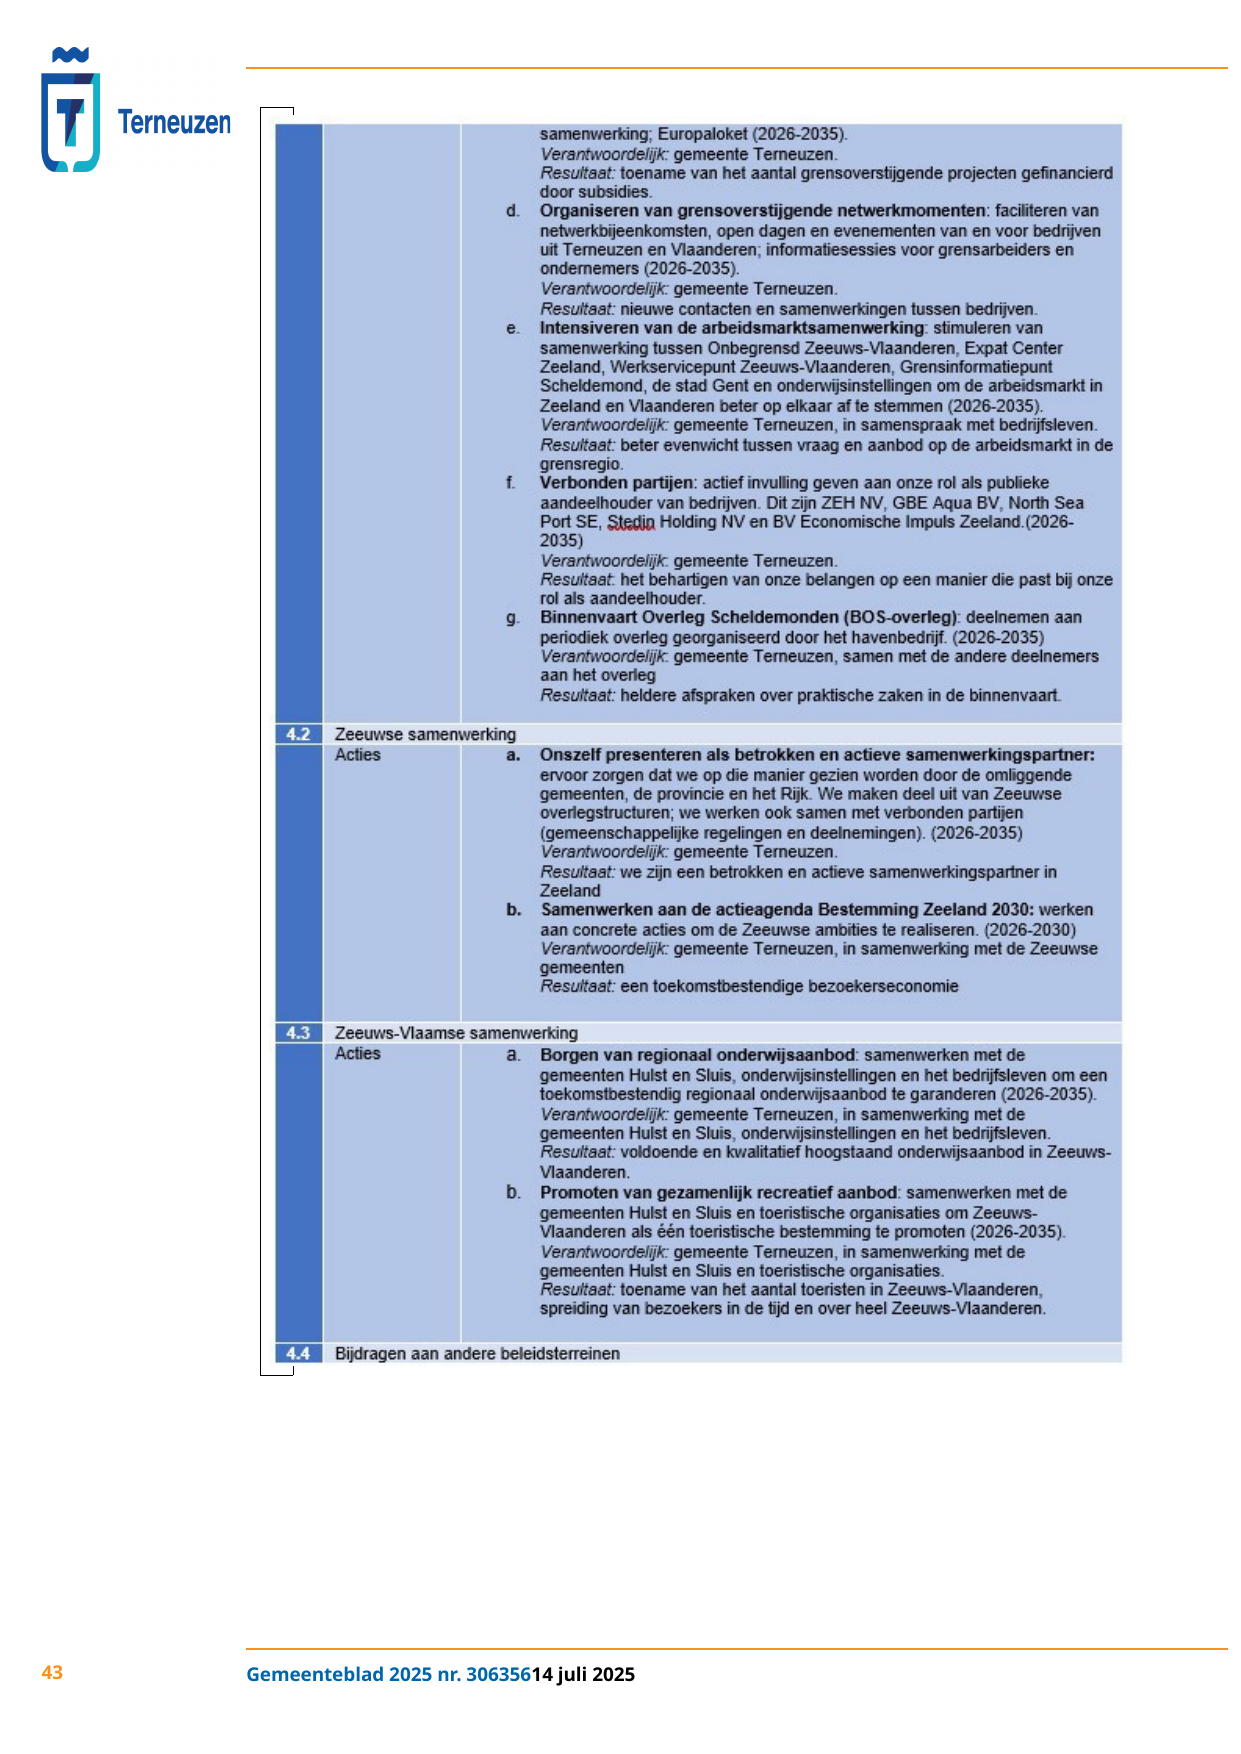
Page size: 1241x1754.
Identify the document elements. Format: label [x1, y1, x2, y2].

picture [41, 47, 231, 172]
picture [268, 115, 1127, 1366]
